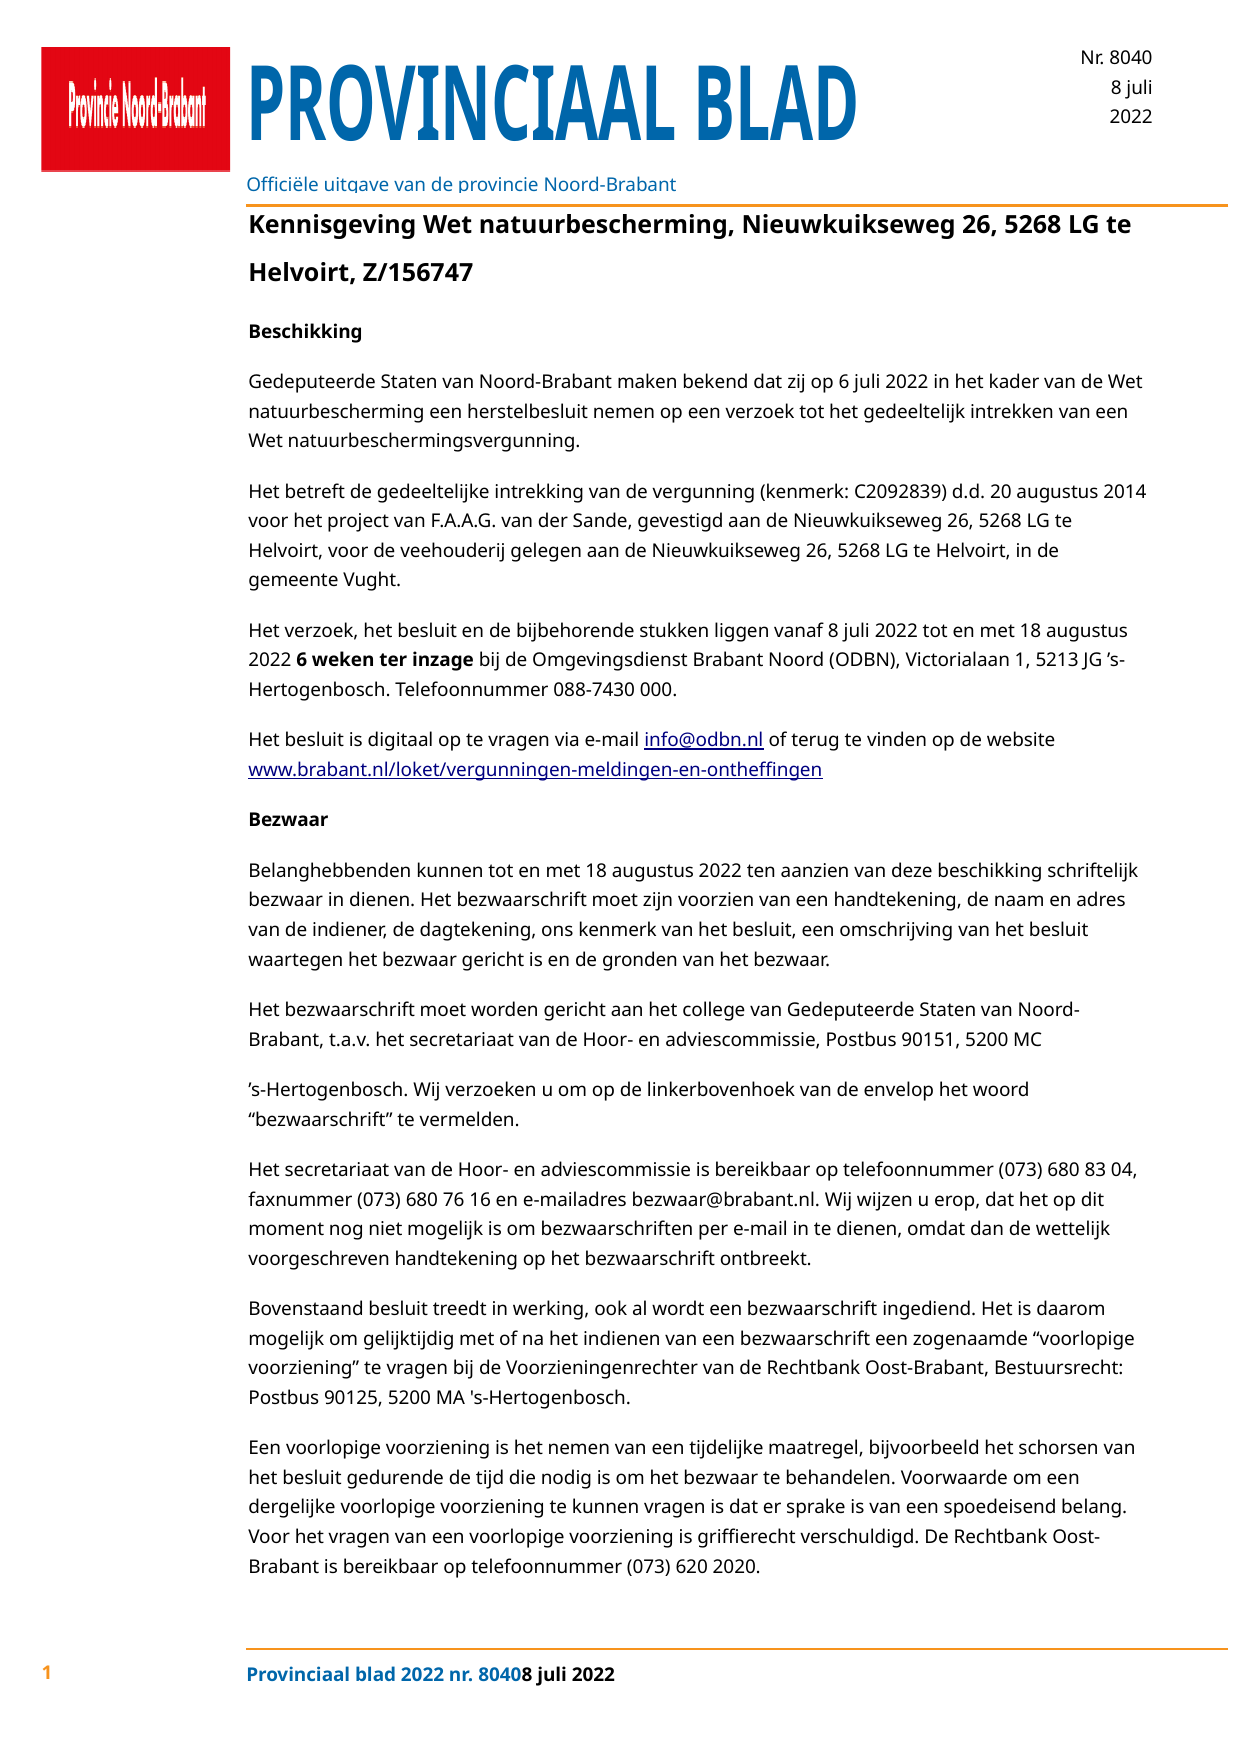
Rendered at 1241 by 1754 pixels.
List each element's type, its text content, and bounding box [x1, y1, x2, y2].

text Kennisgeving Wet natuurbescherming, Nieuwkuikseweg 26, 5268 LG te Helvoirt, Z/156747 [248, 207, 1152, 288]
picture [41, 47, 231, 172]
text Gedeputeerde Staten van Noord-Brabant maken bekend dat zij op 6 juli 2022 in het kader van de Wet natuurbescherming een herstelbesluit nemen op een verzoek tot het gedeeltelijk intrekken van een Wet natuurbeschermingsvergunning. [248, 368, 1152, 453]
text Het betreft de gedeeltelijke intrekking van de vergunning (kenmerk: C2092839) d.d. 20 augustus 2014 voor het project van F.A.A.G. van der Sande, gevestigd aan de Nieuwkuikseweg 26, 5268 LG te Helvoirt, voor de veehouderij gelegen aan de Nieuwkuikseweg 26, 5268 LG te Helvoirt, in de gemeente Vught. [248, 478, 1152, 592]
text Belanghebbenden kunnen tot en met 18 augustus 2022 ten aanzien van deze beschikking schriftelijk bezwaar in dienen. Het bezwaarschrift moet zijn voorzien van een handtekening, de naam en adres van de indiener, de dagtekening, ons kenmerk van het besluit, een omschrijving van het besluit waartegen het bezwaar gericht is en de gronden van het bezwaar. [248, 857, 1152, 972]
text Een voorlopige voorziening is het nemen van een tijdelijke maatregel, bijvoorbeeld het schorsen van het besluit gedurende de tijd die nodig is om het bezwaar te behandelen. Voorwaarde om een dergelijke voorlopige voorziening te kunnen vragen is dat er sprake is van een spoedeisend belang. Voor het vragen van een voorlopige voorziening is griffierecht verschuldigd. De Rechtbank Oost-Brabant is bereikbaar op telefoonnummer (073) 620 2020. [248, 1434, 1152, 1579]
text Het verzoek, het besluit en de bijbehorende stukken liggen vanaf 8 juli 2022 tot en met 18 augustus 2022 6 weken ter inzage bij de Omgevingsdienst Brabant Noord (ODBN), Victorialaan 1, 5213 JG ’s-Hertogenbosch. Telefoonnummer 088-7430 000. [248, 617, 1152, 702]
text Beschikking [248, 318, 1152, 344]
text Bezwaar [248, 807, 1152, 832]
text Het bezwaarschrift moet worden gericht aan het college van Gedeputeerde Staten van Noord-Brabant, t.a.v. het secretariaat van de Hoor- en adviescommissie, Postbus 90151, 5200 MC [248, 996, 1152, 1052]
text ’s-Hertogenbosch. Wij verzoeken u om op de linkerbovenhoek van de envelop het woord “bezwaarschrift” te vermelden. [248, 1076, 1152, 1132]
text Het secretariaat van de Hoor- en adviescommissie is bereikbaar op telefoonnummer (073) 680 83 04, faxnummer (073) 680 76 16 en e-mailadres bezwaar@brabant.nl. Wij wijzen u erop, dat het op dit moment nog niet mogelijk is om bezwaarschriften per e-mail in te dienen, omdat dan de wettelijk voorgeschreven handtekening op het bezwaarschrift ontbreekt. [248, 1156, 1152, 1271]
text Bovenstaand besluit treedt in werking, ook al wordt een bezwaarschrift ingediend. Het is daarom mogelijk om gelijktijdig met of na het indienen van een bezwaarschrift een zogenaamde “voorlopige voorziening” te vragen bij de Voorzieningenrechter van de Rechtbank Oost-Brabant, Bestuursrecht: Postbus 90125, 5200 MA 's-Hertogenbosch. [248, 1295, 1152, 1410]
text Het besluit is digitaal op te vragen via e-mail info@odbn.nl of terug te vinden op de website www.brabant.nl/loket/vergunningen-meldingen-en-ontheffingen [248, 727, 1152, 782]
